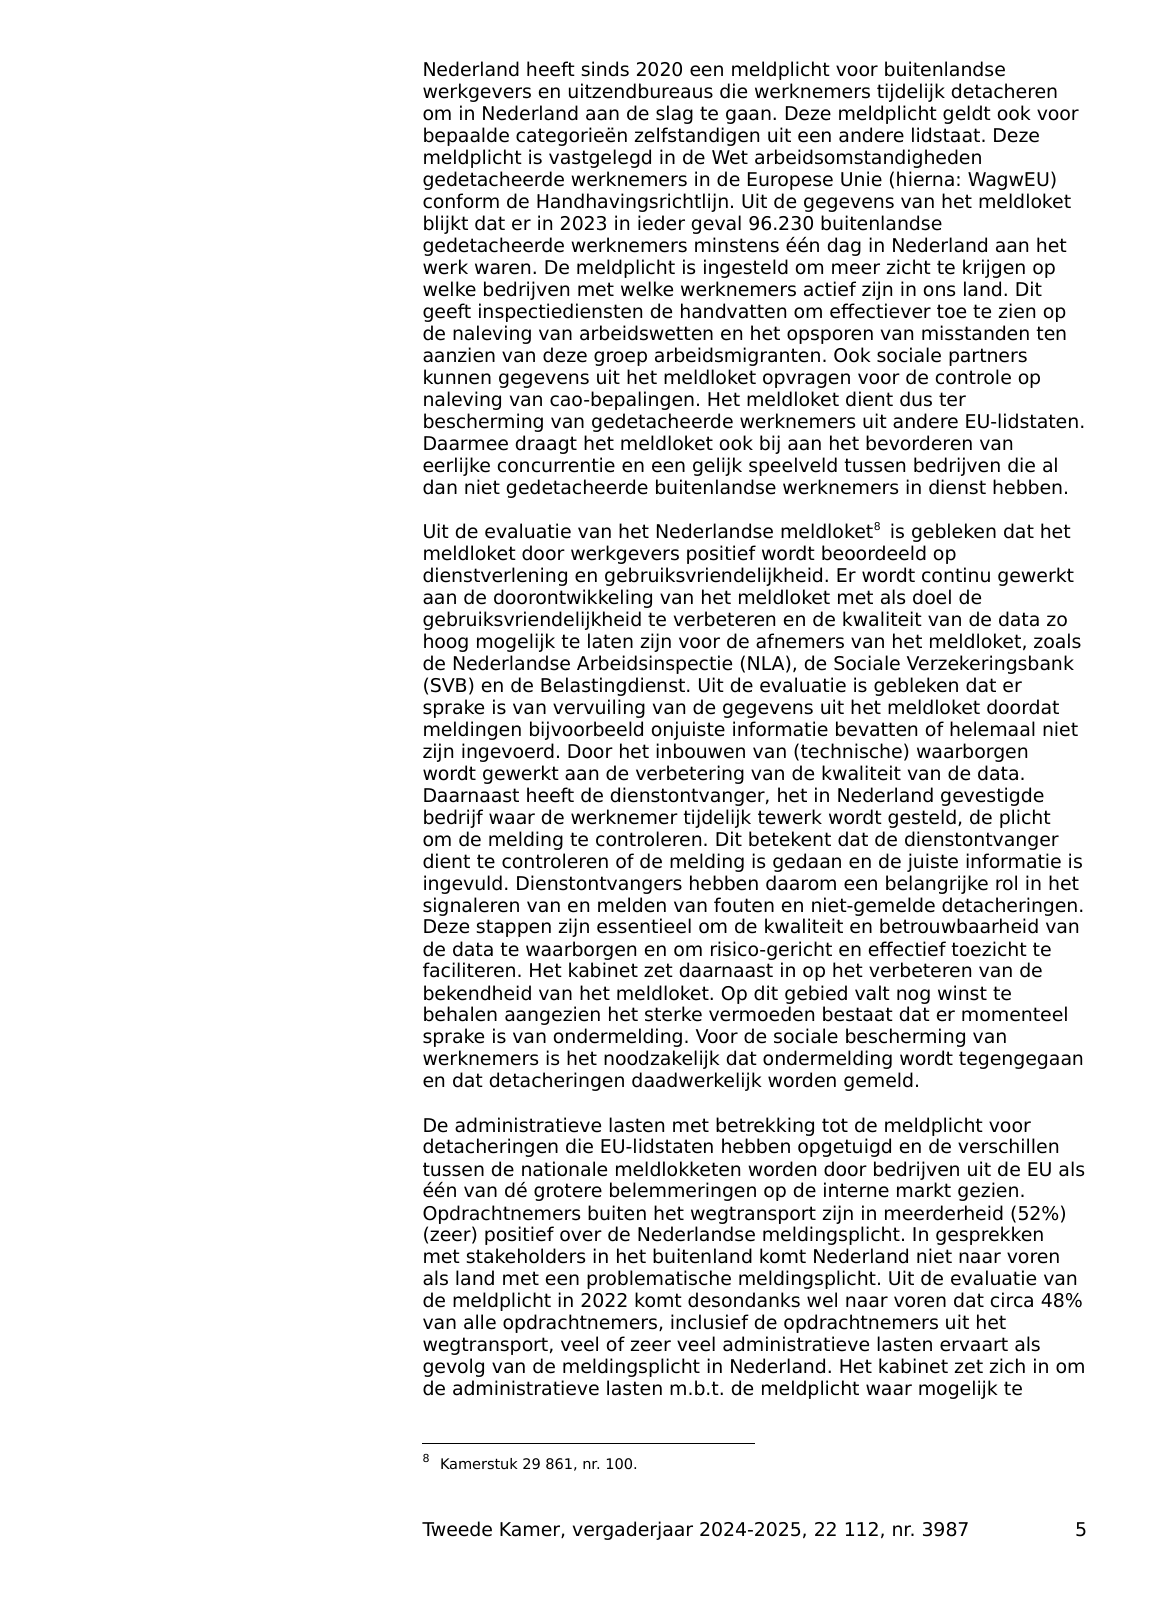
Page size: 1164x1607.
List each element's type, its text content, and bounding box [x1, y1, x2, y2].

text Kamerstuk 29 861, nr. 100. [422, 1452, 1087, 1474]
text Uit de evaluatie van het Nederlandse meldloket is gebleken dat het meldloket door werkgevers positief wordt beoordeeld op dienstverlening en gebruiksvriendelijkheid. Er wordt continu gewerkt aan de doorontwikkeling van het meldloket met als doel de gebruiksvriendelijkheid te verbeteren en de kwaliteit van de data zo hoog mogelijk te laten zijn voor de afnemers van het meldloket, zoals de Nederlandse Arbeidsinspectie (NLA), de Sociale Verzekeringsbank (SVB) en de Belastingdienst. Uit de evaluatie is gebleken dat er sprake is van vervuiling van de gegevens uit het meldloket doordat meldingen bijvoorbeeld onjuiste informatie bevatten of helemaal niet zijn ingevoerd. Door het inbouwen van (technische) waarborgen wordt gewerkt aan de verbetering van de kwaliteit van de data. Daarnaast heeft de dienstontvanger, het in Nederland gevestigde bedrijf waar de werknemer tijdelijk tewerk wordt gesteld, de plicht om de melding te controleren. Dit betekent dat de dienstontvanger dient te controleren of de melding is gedaan en de juiste informatie is ingevuld. Dienstontvangers hebben daarom een belangrijke rol in het signaleren van en melden van fouten en niet-gemelde detacheringen. Deze stappen zijn essentieel om de kwaliteit en betrouwbaarheid van de data te waarborgen en om risico-gericht en effectief toezicht te faciliteren. Het kabinet zet daarnaast in op het verbeteren van de bekendheid van het meldloket. Op dit gebied valt nog winst te behalen aangezien het sterke vermoeden bestaat dat er momenteel sprake is van ondermelding. Voor de sociale bescherming van werknemers is het noodzakelijk dat ondermelding wordt tegengegaan en dat detacheringen daadwerkelijk worden gemeld. [422, 521, 1087, 1092]
text De administratieve lasten met betrekking tot de meldplicht voor detacheringen die EU-lidstaten hebben opgetuigd en de verschillen tussen de nationale meldlokketen worden door bedrijven uit de EU als één van dé grotere belemmeringen op de interne markt gezien. Opdrachtnemers buiten het wegtransport zijn in meerderheid (52%) (zeer) positief over de Nederlandse meldingsplicht. In gesprekken met stakeholders in het buitenland komt Nederland niet naar voren als land met een problematische meldingsplicht. Uit de evaluatie van de meldplicht in 2022 komt desondanks wel naar voren dat circa 48% van alle opdrachtnemers, inclusief de opdrachtnemers uit het wegtransport, veel of zeer veel administratieve lasten ervaart als gevolg van de meldingsplicht in Nederland. Het kabinet zet zich in om de administratieve lasten m.b.t. de meldplicht waar mogelijk te [422, 1114, 1087, 1400]
text Nederland heeft sinds 2020 een meldplicht voor buitenlandse werkgevers en uitzendbureaus die werknemers tijdelijk detacheren om in Nederland aan de slag te gaan. Deze meldplicht geldt ook voor bepaalde categorieën zelfstandigen uit een andere lidstaat. Deze meldplicht is vastgelegd in de Wet arbeidsomstandigheden gedetacheerde werknemers in de Europese Unie (hierna: WagwEU) conform de Handhavingsrichtlijn. Uit de gegevens van het meldloket blijkt dat er in 2023 in ieder geval 96.230 buitenlandse gedetacheerde werknemers minstens één dag in Nederland aan het werk waren. De meldplicht is ingesteld om meer zicht te krijgen op welke bedrijven met welke werknemers actief zijn in ons land. Dit geeft inspectiediensten de handvatten om effectiever toe te zien op de naleving van arbeidswetten en het opsporen van misstanden ten aanzien van deze groep arbeidsmigranten. Ook sociale partners kunnen gegevens uit het meldloket opvragen voor de controle op naleving van cao-bepalingen. Het meldloket dient dus ter bescherming van gedetacheerde werknemers uit andere EU-lidstaten. Daarmee draagt het meldloket ook bij aan het bevorderen van eerlijke concurrentie en een gelijk speelveld tussen bedrijven die al dan niet gedetacheerde buitenlandse werknemers in dienst hebben. [422, 59, 1087, 499]
